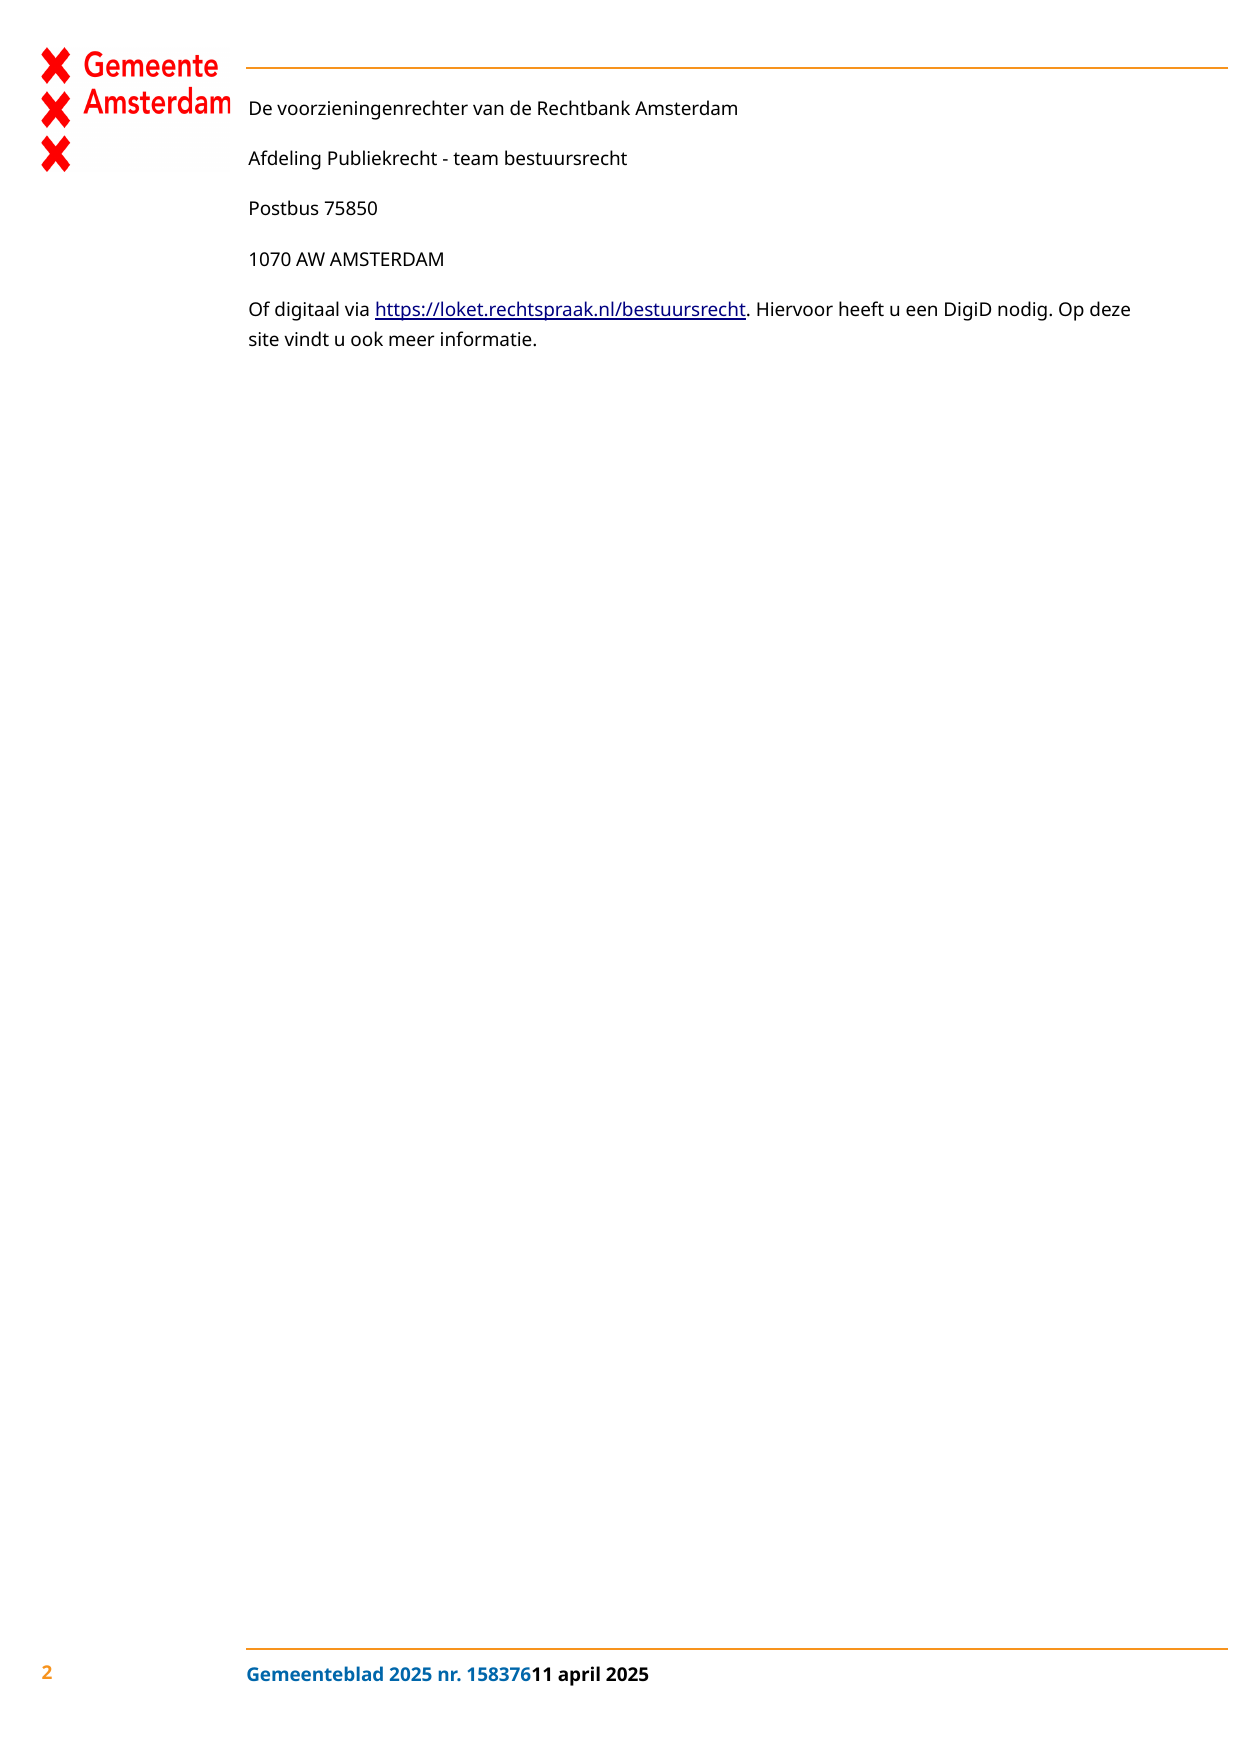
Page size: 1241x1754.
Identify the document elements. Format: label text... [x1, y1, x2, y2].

text De voorzieningenrechter van de Rechtbank Amsterdam [248, 95, 1152, 121]
picture [41, 47, 231, 172]
text 1070 AW AMSTERDAM [248, 246, 1152, 272]
text Afdeling Publiekrecht - team bestuursrecht [248, 145, 1152, 171]
text Of digitaal via https://loket.rechtspraak.nl/bestuursrecht. Hiervoor heeft u een DigiD nodig. Op deze site vindt u ook meer informatie. [248, 296, 1152, 352]
text Postbus 75850 [248, 196, 1152, 221]
